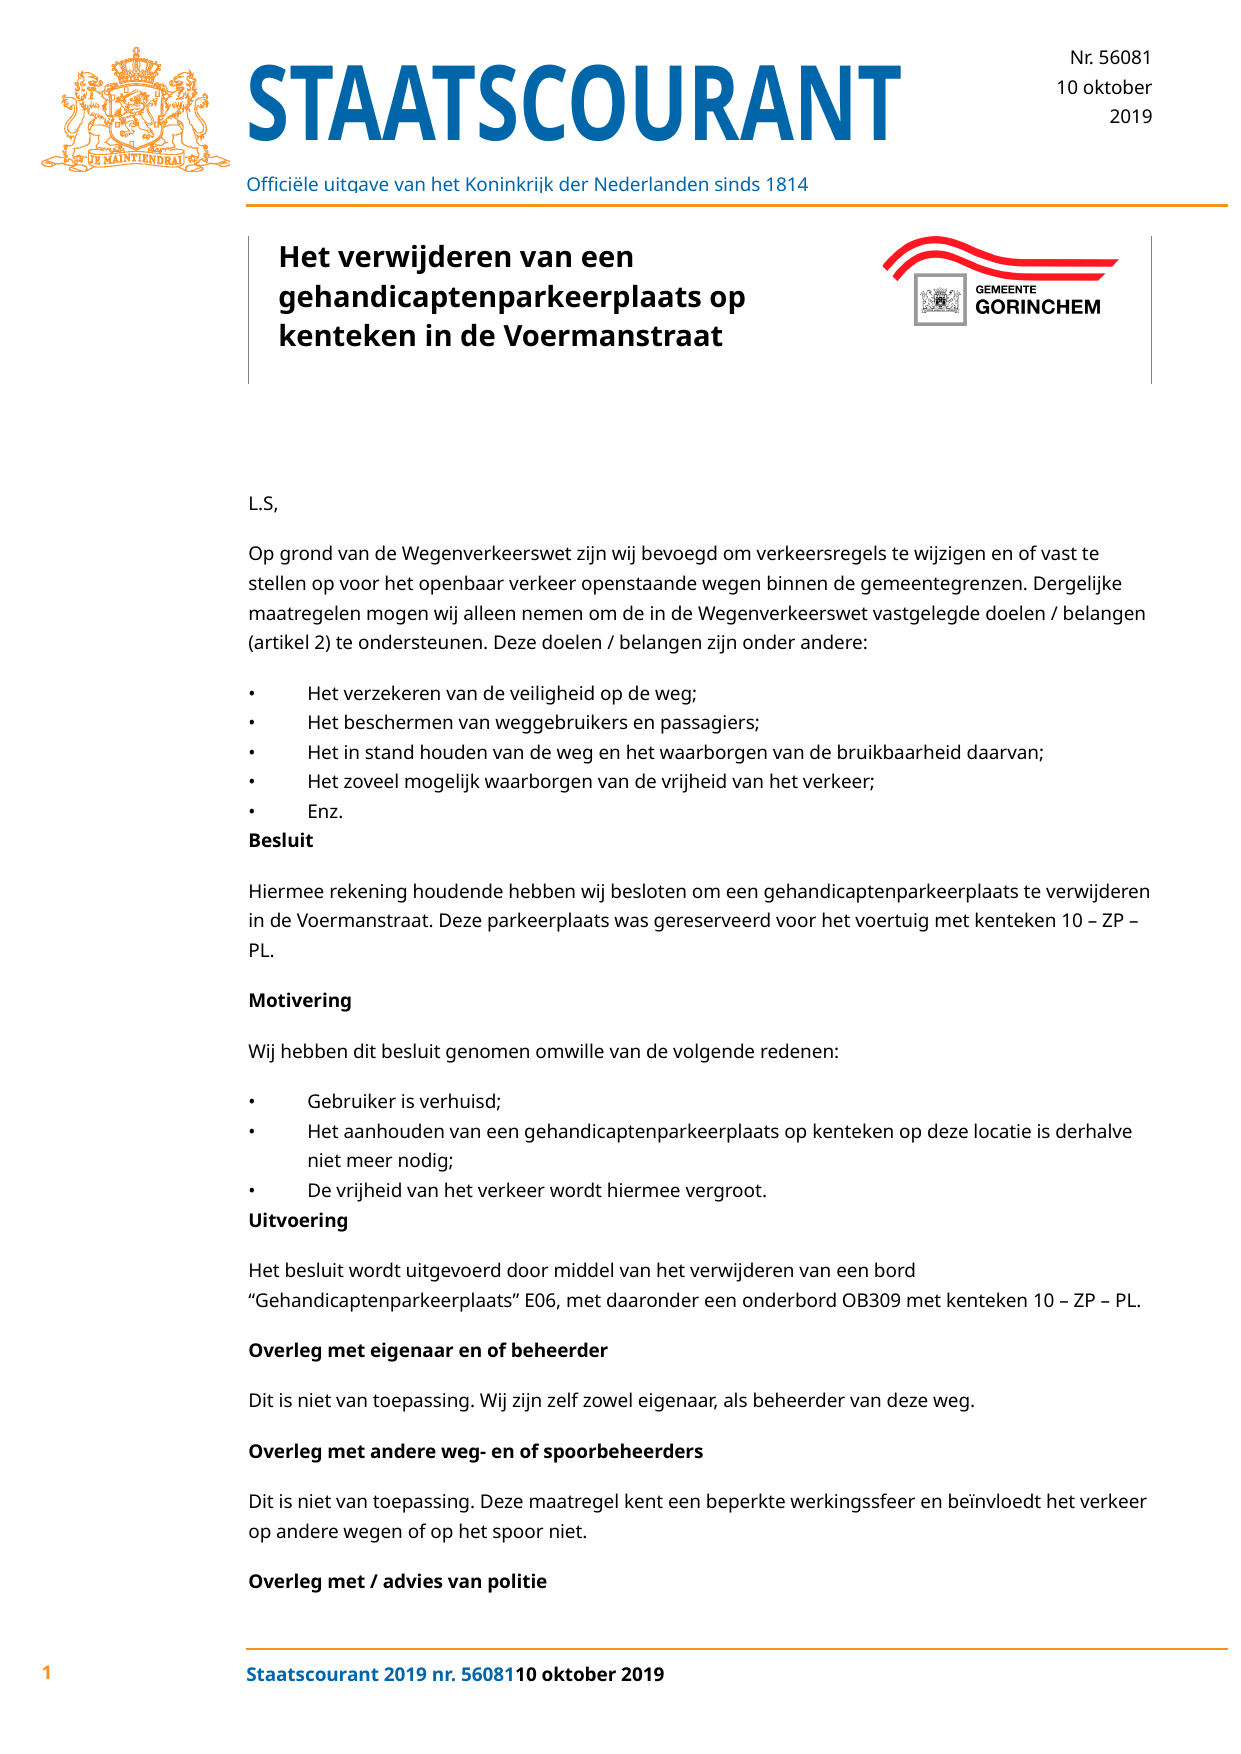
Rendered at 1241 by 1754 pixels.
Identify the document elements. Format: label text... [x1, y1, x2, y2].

text Overleg met eigenaar en of beheerder [248, 1337, 1152, 1363]
list Het in stand houden van de weg en het waarborgen van de bruikbaarheid daarvan; [248, 739, 1152, 764]
text Dit is niet van toepassing. Deze maatregel kent een beperkte werkingssfeer en beïnvloedt het verkeer op andere wegen of op het spoor niet. [248, 1488, 1152, 1544]
text Hiermee rekening houdende hebben wij besloten om een gehandicaptenparkeerplaats te verwijderen in de Voermanstraat. Deze parkeerplaats was gereserveerd voor het voertuig met kenteken 10 – ZP – PL. [248, 878, 1152, 963]
text Het besluit wordt uitgevoerd door middel van het verwijderen van een bord “Gehandicaptenparkeerplaats” E06, met daaronder een onderbord OB309 met kenteken 10 – ZP – PL. [248, 1257, 1152, 1312]
text Uitvoering [248, 1207, 1152, 1232]
list Het zoveel mogelijk waarborgen van de vrijheid van het verkeer; [248, 768, 1152, 794]
table_header [850, 236, 1151, 384]
list Het verzekeren van de veiligheid op de weg; [248, 680, 1152, 705]
text L.S, [248, 490, 1152, 516]
picture [41, 47, 231, 172]
list Het aanhouden van een gehandicaptenparkeerplaats op kenteken op deze locatie is derhalve niet meer nodig; [248, 1118, 1152, 1173]
text Overleg met andere weg- en of spoorbeheerders [248, 1438, 1152, 1464]
table_header Het verwijderen van een gehandicaptenparkeerplaats op kenteken in de Voermanstraat [249, 236, 850, 384]
list De vrijheid van het verkeer wordt hiermee vergroot. [248, 1177, 1152, 1203]
text Op grond van de Wegenverkeerswet zijn wij bevoegd om verkeersregels te wijzigen en of vast te stellen op voor het openbaar verkeer openstaande wegen binnen de gemeentegrenzen. Dergelijke maatregelen mogen wij alleen nemen om de in de Wegenverkeerswet vastgelegde doelen / belangen (artikel 2) te ondersteunen. Deze doelen / belangen zijn onder andere: [248, 541, 1152, 655]
list Enz. [248, 798, 1152, 824]
text Besluit [248, 828, 1152, 853]
list Gebruiker is verhuisd; [248, 1088, 1152, 1114]
text Dit is niet van toepassing. Wij zijn zelf zowel eigenaar, als beheerder van deze weg. [248, 1388, 1152, 1413]
list Het beschermen van weggebruikers en passagiers; [248, 709, 1152, 735]
picture [882, 236, 1119, 326]
text Motivering [248, 988, 1152, 1013]
text Overleg met / advies van politie [248, 1568, 1152, 1594]
text Wij hebben dit besluit genomen omwille van de volgende redenen: [248, 1038, 1152, 1064]
